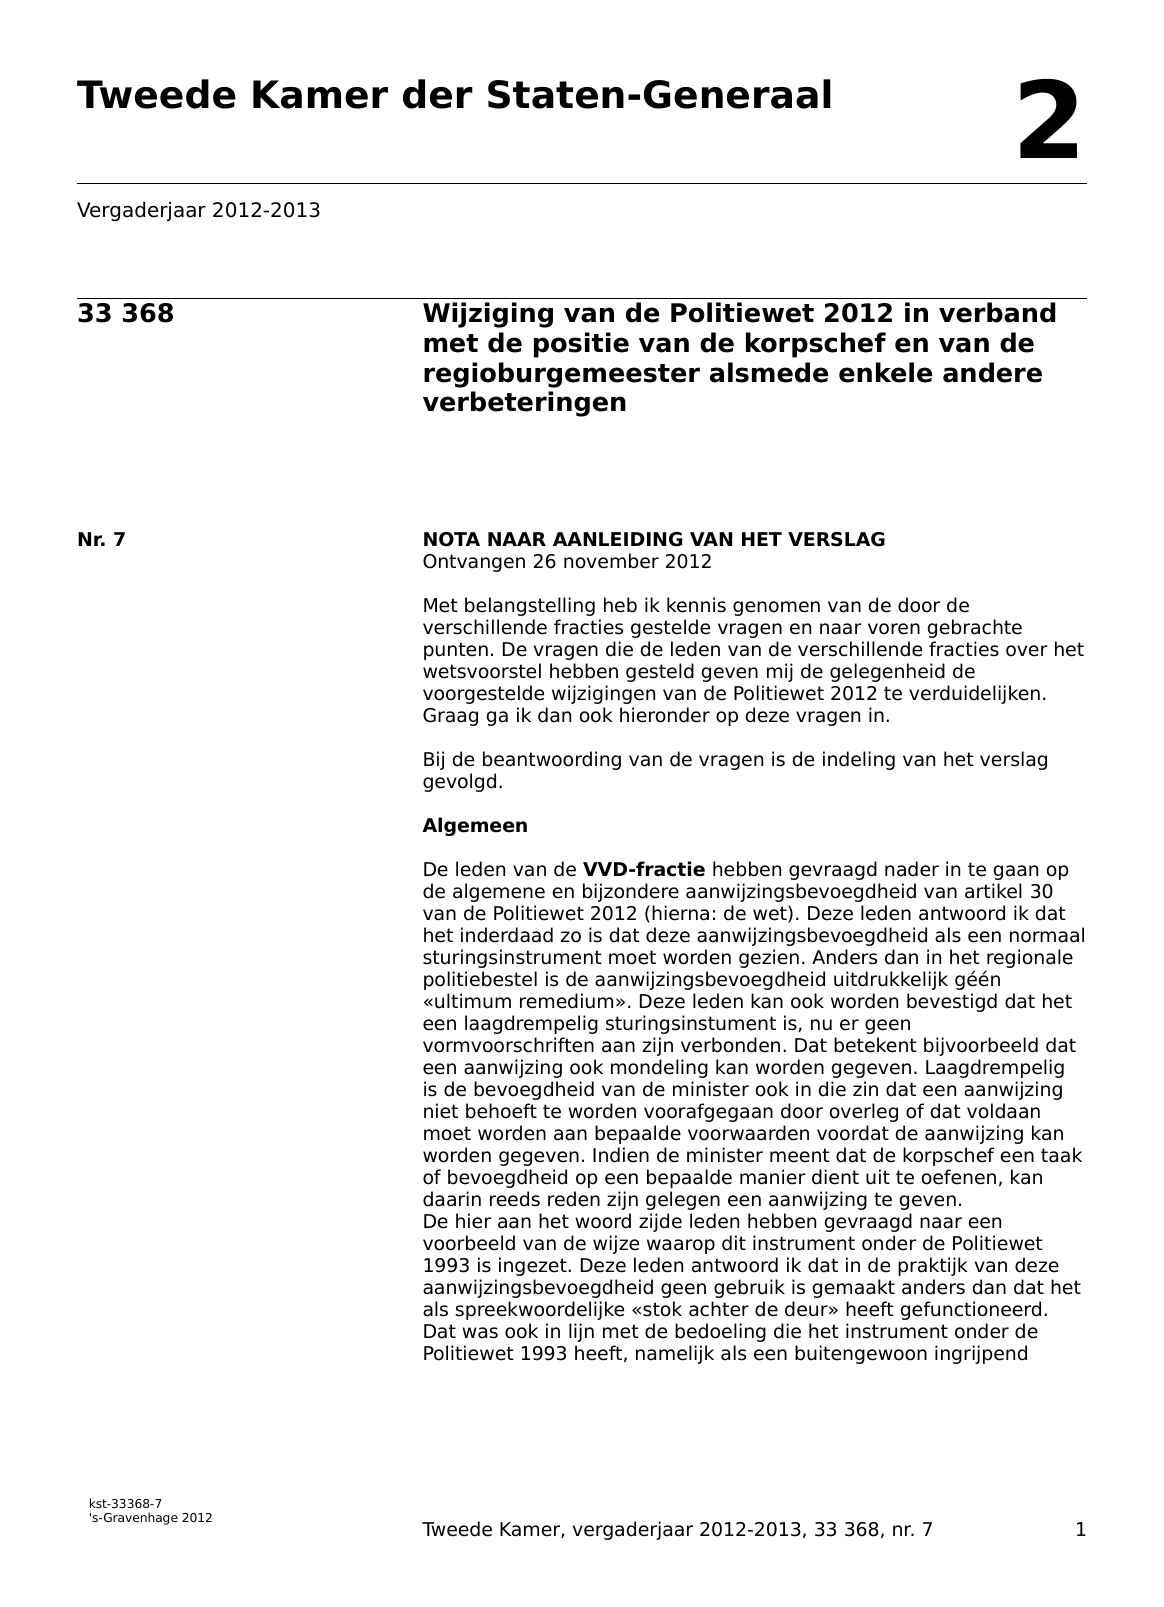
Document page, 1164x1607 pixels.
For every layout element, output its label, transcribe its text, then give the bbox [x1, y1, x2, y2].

text Bij de beantwoording van de vragen is de indeling van het verslag gevolgd. [422, 749, 1087, 793]
text Met belangstelling heb ik kennis genomen van de door de verschillende fracties gestelde vragen en naar voren gebrachte punten. De vragen die de leden van de verschillende fracties over het wetsvoorstel hebben gesteld geven mij de gelegenheid de voorgestelde wijzigingen van de Politiewet 2012 te verduidelijken. Graag ga ik dan ook hieronder op deze vragen in. [422, 595, 1087, 727]
text Ontvangen 26 november 2012 [422, 551, 1087, 573]
subtitle Nr. 7 NOTA NAAR AANLEIDING VAN HET VERSLAG [77, 529, 1087, 551]
text De leden van de VVD-fractie hebben gevraagd nader in te gaan op de algemene en bijzondere aanwijzingsbevoegdheid van artikel 30 van de Politiewet 2012 (hierna: de wet). Deze leden antwoord ik dat het inderdaad zo is dat deze aanwijzingsbevoegdheid als een normaal sturingsinstrument moet worden gezien. Anders dan in het regionale politiebestel is de aanwijzingsbevoegdheid uitdrukkelijk géén «ultimum remedium». Deze leden kan ook worden bevestigd dat het een laagdrempelig sturingsinstument is, nu er geen vormvoorschriften aan zijn verbonden. Dat betekent bijvoorbeeld dat een aanwijzing ook mondeling kan worden gegeven. Laagdrempelig is de bevoegdheid van de minister ook in die zin dat een aanwijzing niet behoeft te worden voorafgegaan door overleg of dat voldaan moet worden aan bepaalde voorwaarden voordat de aanwijzing kan worden gegeven. Indien de minister meent dat de korpschef een taak of bevoegdheid op een bepaalde manier dient uit te oefenen, kan daarin reeds reden zijn gelegen een aanwijzing te geven. [422, 859, 1087, 1211]
subtitle Algemeen [422, 815, 1087, 837]
text De hier aan het woord zijde leden hebben gevraagd naar een voorbeeld van de wijze waarop dit instrument onder de Politiewet 1993 is ingezet. Deze leden antwoord ik dat in de praktijk van deze aanwijzingsbevoegdheid geen gebruik is gemaakt anders dan dat het als spreekwoordelijke «stok achter de deur» heeft gefunctioneerd. Dat was ook in lijn met de bedoeling die het instrument onder de Politiewet 1993 heeft, namelijk als een buitengewoon ingrijpend [422, 1211, 1087, 1365]
text kst-33368-7 [88, 1497, 323, 1511]
table_cell Vergaderjaar 2012-2013 [77, 184, 1087, 298]
table_header Tweede Kamer der Staten-Generaal [77, 59, 886, 183]
subtitle 33 368 Wijziging van de Politiewet 2012 in verband met de positie van de korpschef en van de regioburgemeester alsmede enkele andere verbeteringen [77, 299, 1087, 418]
table_header 2 [886, 59, 1087, 183]
text 's-Gravenhage 2012 [88, 1511, 323, 1525]
